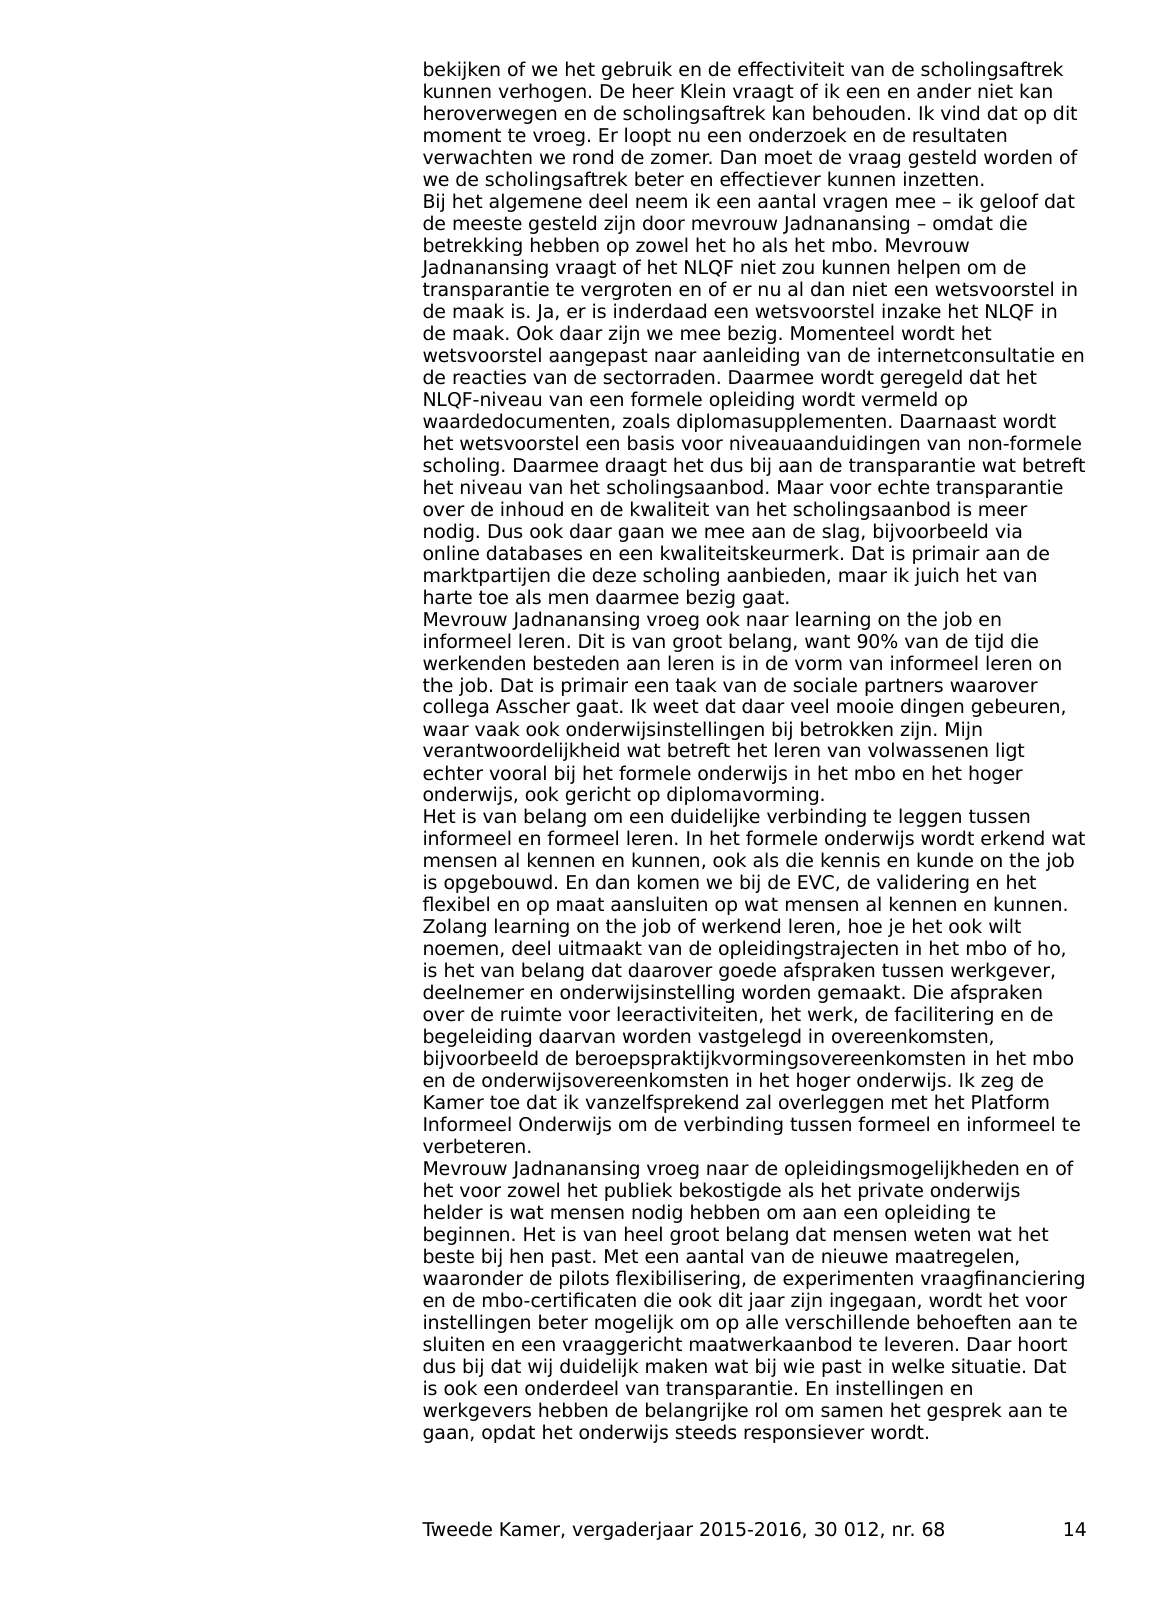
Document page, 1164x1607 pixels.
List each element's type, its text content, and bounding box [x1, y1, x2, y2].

text Het is van belang om een duidelijke verbinding te leggen tussen informeel en formeel leren. In het formele onderwijs wordt erkend wat mensen al kennen en kunnen, ook als die kennis en kunde on the job is opgebouwd. En dan komen we bij de EVC, de validering en het flexibel en op maat aansluiten op wat mensen al kennen en kunnen. Zolang learning on the job of werkend leren, hoe je het ook wilt noemen, deel uitmaakt van de opleidingstrajecten in het mbo of ho, is het van belang dat daarover goede afspraken tussen werkgever, deelnemer en onderwijsinstelling worden gemaakt. Die afspraken over de ruimte voor leeractiviteiten, het werk, de facilitering en de begeleiding daarvan worden vastgelegd in overeenkomsten, bijvoorbeeld de beroepspraktijkvormingsovereenkomsten in het mbo en de onderwijsovereenkomsten in het hoger onderwijs. Ik zeg de Kamer toe dat ik vanzelfsprekend zal overleggen met het Platform Informeel Onderwijs om de verbinding tussen formeel en informeel te verbeteren. [422, 806, 1087, 1158]
text Mevrouw Jadnanansing vroeg naar de opleidingsmogelijkheden en of het voor zowel het publiek bekostigde als het private onderwijs helder is wat mensen nodig hebben om aan een opleiding te beginnen. Het is van heel groot belang dat mensen weten wat het beste bij hen past. Met een aantal van de nieuwe maatregelen, waaronder de pilots flexibilisering, de experimenten vraagfinanciering en de mbo-certificaten die ook dit jaar zijn ingegaan, wordt het voor instellingen beter mogelijk om op alle verschillende behoeften aan te sluiten en een vraaggericht maatwerkaanbod te leveren. Daar hoort dus bij dat wij duidelijk maken wat bij wie past in welke situatie. Dat is ook een onderdeel van transparantie. En instellingen en werkgevers hebben de belangrijke rol om samen het gesprek aan te gaan, opdat het onderwijs steeds responsiever wordt. [422, 1158, 1087, 1444]
text Mevrouw Jadnanansing vroeg ook naar learning on the job en informeel leren. Dit is van groot belang, want 90% van de tijd die werkenden besteden aan leren is in de vorm van informeel leren on the job. Dat is primair een taak van de sociale partners waarover collega Asscher gaat. Ik weet dat daar veel mooie dingen gebeuren, waar vaak ook onderwijsinstellingen bij betrokken zijn. Mijn verantwoordelijkheid wat betreft het leren van volwassenen ligt echter vooral bij het formele onderwijs in het mbo en het hoger onderwijs, ook gericht op diplomavorming. [422, 608, 1087, 806]
text bekijken of we het gebruik en de effectiviteit van de scholingsaftrek kunnen verhogen. De heer Klein vraagt of ik een en ander niet kan heroverwegen en de scholingsaftrek kan behouden. Ik vind dat op dit moment te vroeg. Er loopt nu een onderzoek en de resultaten verwachten we rond de zomer. Dan moet de vraag gesteld worden of we de scholingsaftrek beter en effectiever kunnen inzetten. [422, 59, 1087, 191]
text Bij het algemene deel neem ik een aantal vragen mee – ik geloof dat de meeste gesteld zijn door mevrouw Jadnanansing – omdat die betrekking hebben op zowel het ho als het mbo. Mevrouw Jadnanansing vraagt of het NLQF niet zou kunnen helpen om de transparantie te vergroten en of er nu al dan niet een wetsvoorstel in de maak is. Ja, er is inderdaad een wetsvoorstel inzake het NLQF in de maak. Ook daar zijn we mee bezig. Momenteel wordt het wetsvoorstel aangepast naar aanleiding van de internetconsultatie en de reacties van de sectorraden. Daarmee wordt geregeld dat het NLQF-niveau van een formele opleiding wordt vermeld op waardedocumenten, zoals diplomasupplementen. Daarnaast wordt het wetsvoorstel een basis voor niveauaanduidingen van non-formele scholing. Daarmee draagt het dus bij aan de transparantie wat betreft het niveau van het scholingsaanbod. Maar voor echte transparantie over de inhoud en de kwaliteit van het scholingsaanbod is meer nodig. Dus ook daar gaan we mee aan de slag, bijvoorbeeld via online databases en een kwaliteitskeurmerk. Dat is primair aan de marktpartijen die deze scholing aanbieden, maar ik juich het van harte toe als men daarmee bezig gaat. [422, 191, 1087, 608]
